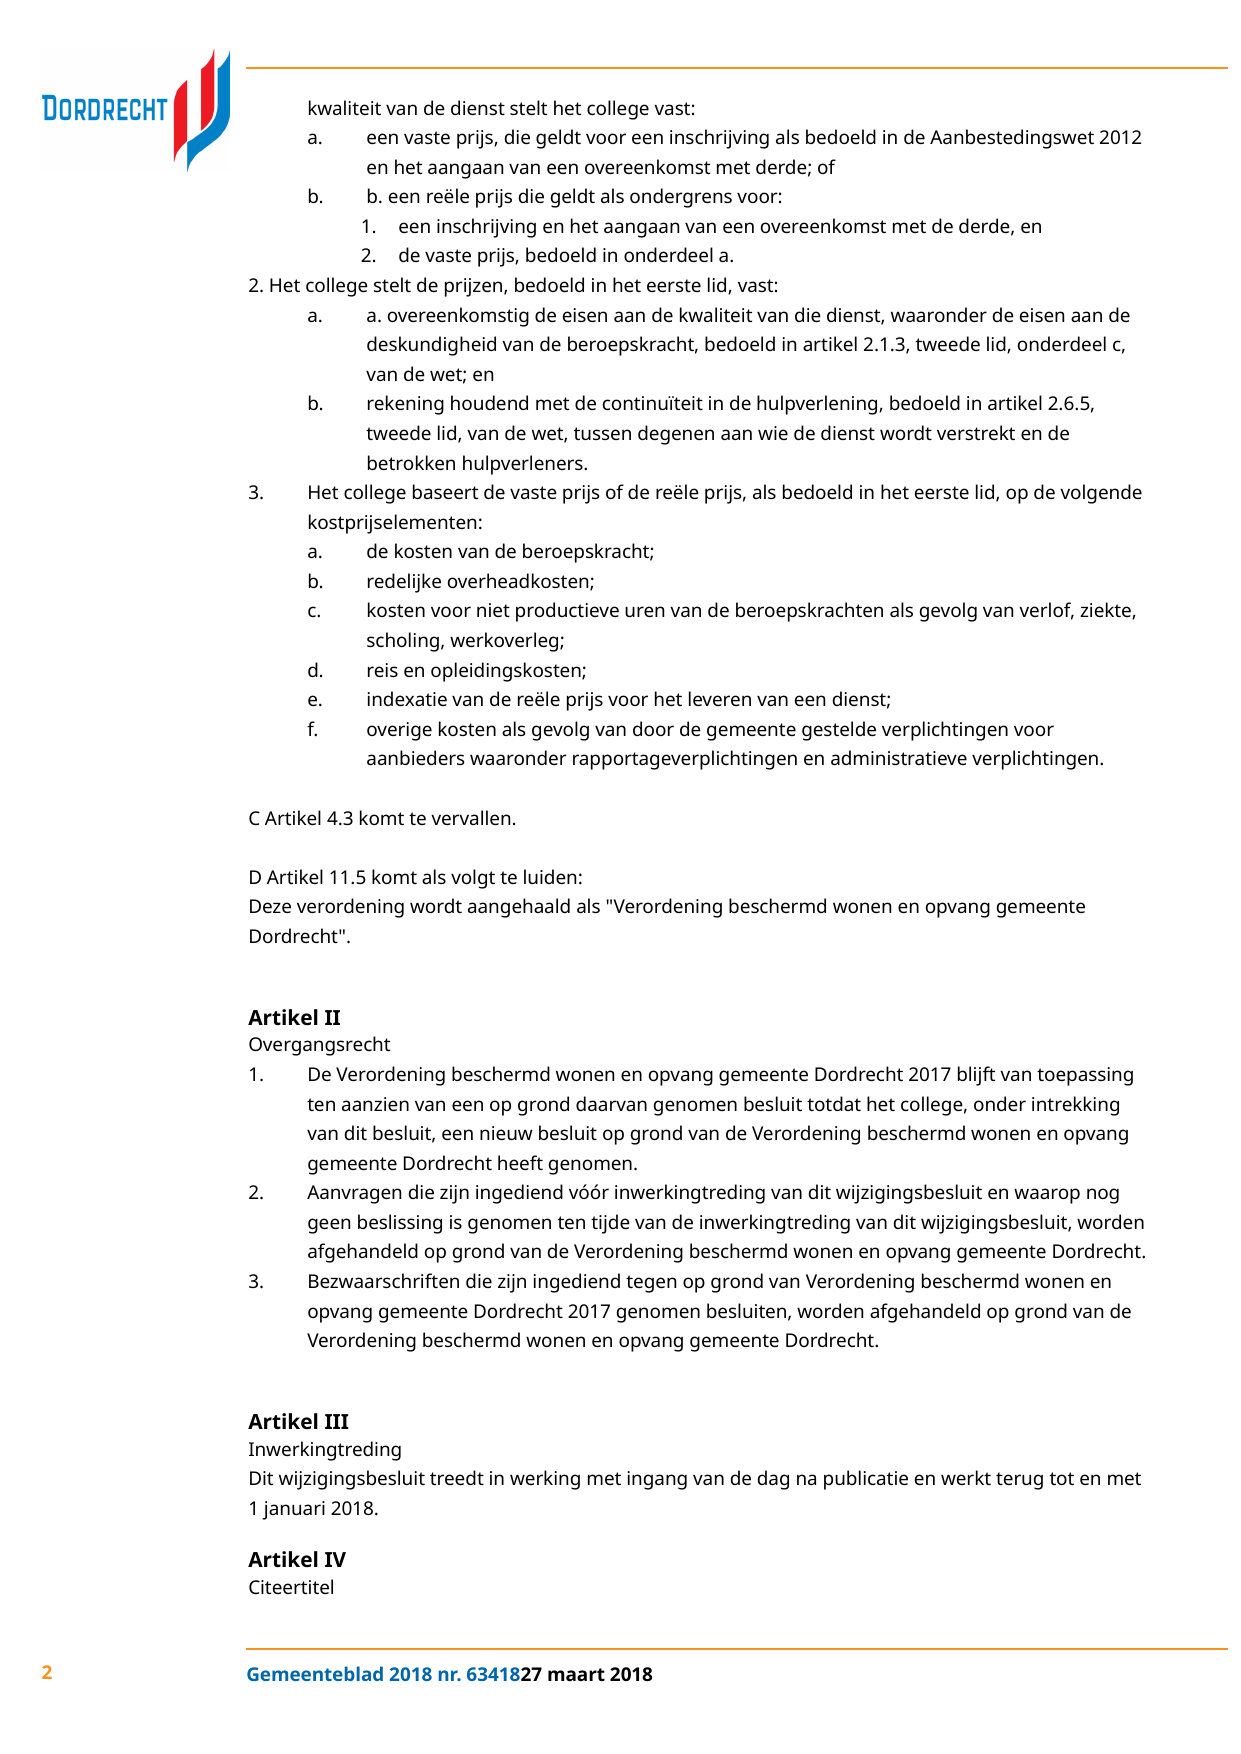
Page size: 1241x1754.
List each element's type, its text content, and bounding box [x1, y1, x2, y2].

text C Artikel 4.3 komt te vervallen. [248, 805, 1152, 831]
list kwaliteit van de dienst stelt het college vast: [248, 95, 1152, 121]
list a. overeenkomstig de eisen aan de kwaliteit van die dienst, waaronder de eisen aan de deskundigheid van de beroepskracht, bedoeld in artikel 2.1.3, tweede lid, onderdeel c, van de wet; en [307, 302, 1152, 387]
list De Verordening beschermd wonen en opvang gemeente Dordrecht 2017 blijft van toepassing ten aanzien van een op grond daarvan genomen besluit totdat het college, onder intrekking van dit besluit, een nieuw besluit op grond van de Verordening beschermd wonen en opvang gemeente Dordrecht heeft genomen. [248, 1061, 1152, 1176]
list de kosten van de beroepskracht; [307, 538, 1152, 564]
list redelijke overheadkosten; [307, 568, 1152, 594]
text Artikel II [248, 1003, 1152, 1032]
text 2. Het college stelt de prijzen, bedoeld in het eerste lid, vast: [248, 272, 1152, 298]
text Overgangsrecht [248, 1032, 1152, 1057]
list een vaste prijs, die geldt voor een inschrijving als bedoeld in de Aanbestedingswet 2012 en het aangaan van een overeenkomst met derde; of [307, 124, 1152, 180]
text Artikel IV [248, 1545, 1152, 1574]
list Aanvragen die zijn ingediend vóór inwerkingtreding van dit wijzigingsbesluit en waarop nog geen beslissing is genomen ten tijde van de inwerkingtreding van dit wijzigingsbesluit, worden afgehandeld op grond van de Verordening beschermd wonen en opvang gemeente Dordrecht. [248, 1179, 1152, 1264]
list Het college baseert de vaste prijs of de reële prijs, als bedoeld in het eerste lid, op de volgende kostprijselementen: [248, 479, 1152, 535]
list rekening houdend met de continuïteit in de hulpverlening, bedoeld in artikel 2.6.5, tweede lid, van de wet, tussen degenen aan wie de dienst wordt verstrekt en de betrokken hulpverleners. [307, 391, 1152, 476]
list b. een reële prijs die geldt als ondergrens voor: [307, 183, 1152, 209]
picture [41, 47, 231, 172]
list overige kosten als gevolg van door de gemeente gestelde verplichtingen voor aanbieders waaronder rapportageverplichtingen en administratieve verplichtingen. [307, 716, 1152, 771]
list reis en opleidingskosten; [307, 657, 1152, 683]
text D Artikel 11.5 komt als volgt te luiden: [248, 864, 1152, 890]
list kosten voor niet productieve uren van de beroepskrachten als gevolg van verlof, ziekte, scholing, werkoverleg; [307, 598, 1152, 653]
text Artikel III [248, 1407, 1152, 1436]
text Citeertitel [248, 1574, 1152, 1599]
text Deze verordening wordt aangehaald als "Verordening beschermd wonen en opvang gemeente Dordrecht". [248, 893, 1152, 949]
text Dit wijzigingsbesluit treedt in werking met ingang van de dag na publicatie en werkt terug tot en met 1 januari 2018. [248, 1465, 1152, 1521]
list de vaste prijs, bedoeld in onderdeel a. [361, 243, 1152, 268]
text Inwerkingtreding [248, 1436, 1152, 1462]
list indexatie van de reële prijs voor het leveren van een dienst; [307, 686, 1152, 712]
list Bezwaarschriften die zijn ingediend tegen op grond van Verordening beschermd wonen en opvang gemeente Dordrecht 2017 genomen besluiten, worden afgehandeld op grond van de Verordening beschermd wonen en opvang gemeente Dordrecht. [248, 1268, 1152, 1353]
list een inschrijving en het aangaan van een overeenkomst met de derde, en [361, 213, 1152, 239]
